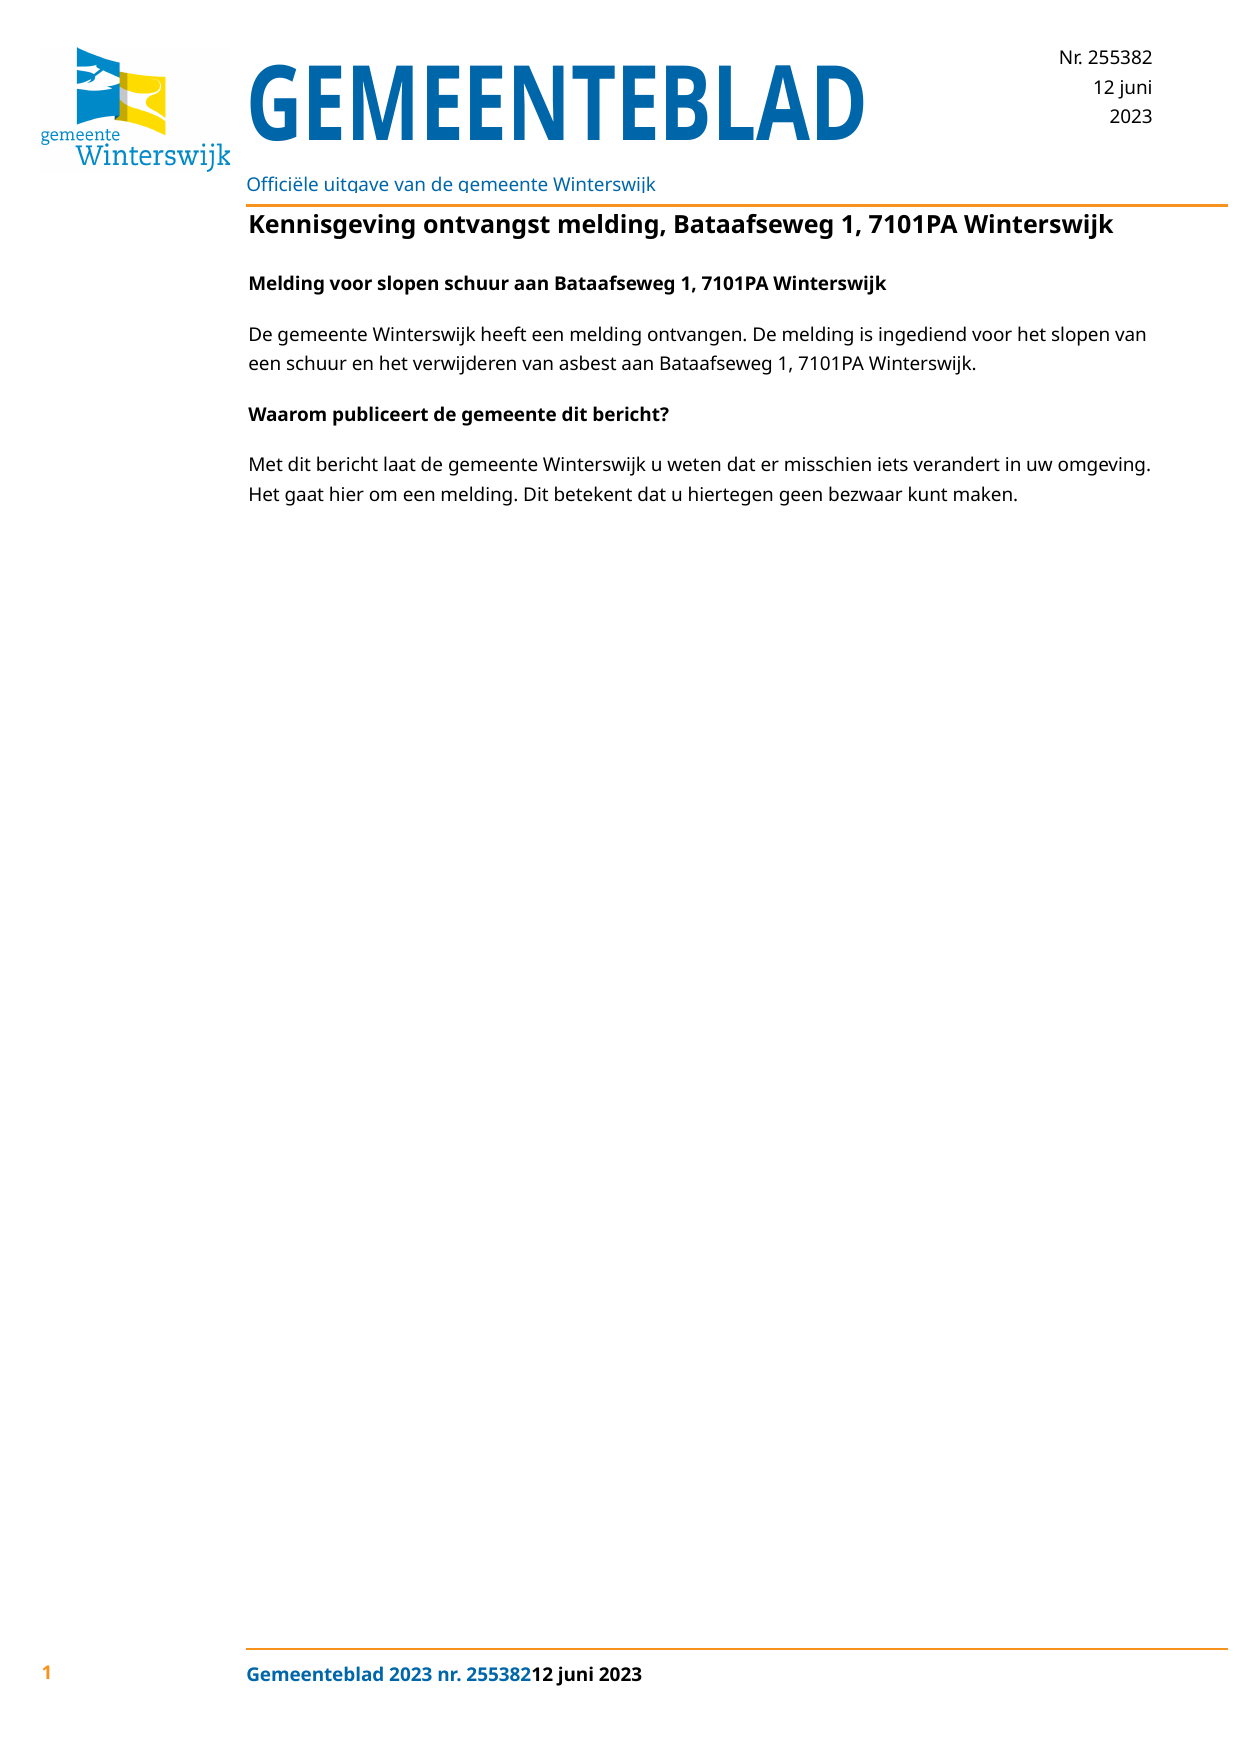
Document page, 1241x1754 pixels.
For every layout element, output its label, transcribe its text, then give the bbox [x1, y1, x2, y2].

text Kennisgeving ontvangst melding, Bataafseweg 1, 7101PA Winterswijk [248, 207, 1152, 241]
picture [225, 153, 231, 162]
text Melding voor slopen schuur aan Bataafseweg 1, 7101PA Winterswijk [248, 270, 1152, 296]
picture [41, 47, 231, 172]
text Met dit bericht laat de gemeente Winterswijk u weten dat er misschien iets verandert in uw omgeving. Het gaat hier om een melding. Dit betekent dat u hiertegen geen bezwaar kunt maken. [248, 451, 1152, 506]
text De gemeente Winterswijk heeft een melding ontvangen. De melding is ingediend voor het slopen van een schuur en het verwijderen van asbest aan Bataafseweg 1, 7101PA Winterswijk. [248, 321, 1152, 376]
text Waarom publiceert de gemeente dit bericht? [248, 401, 1152, 426]
